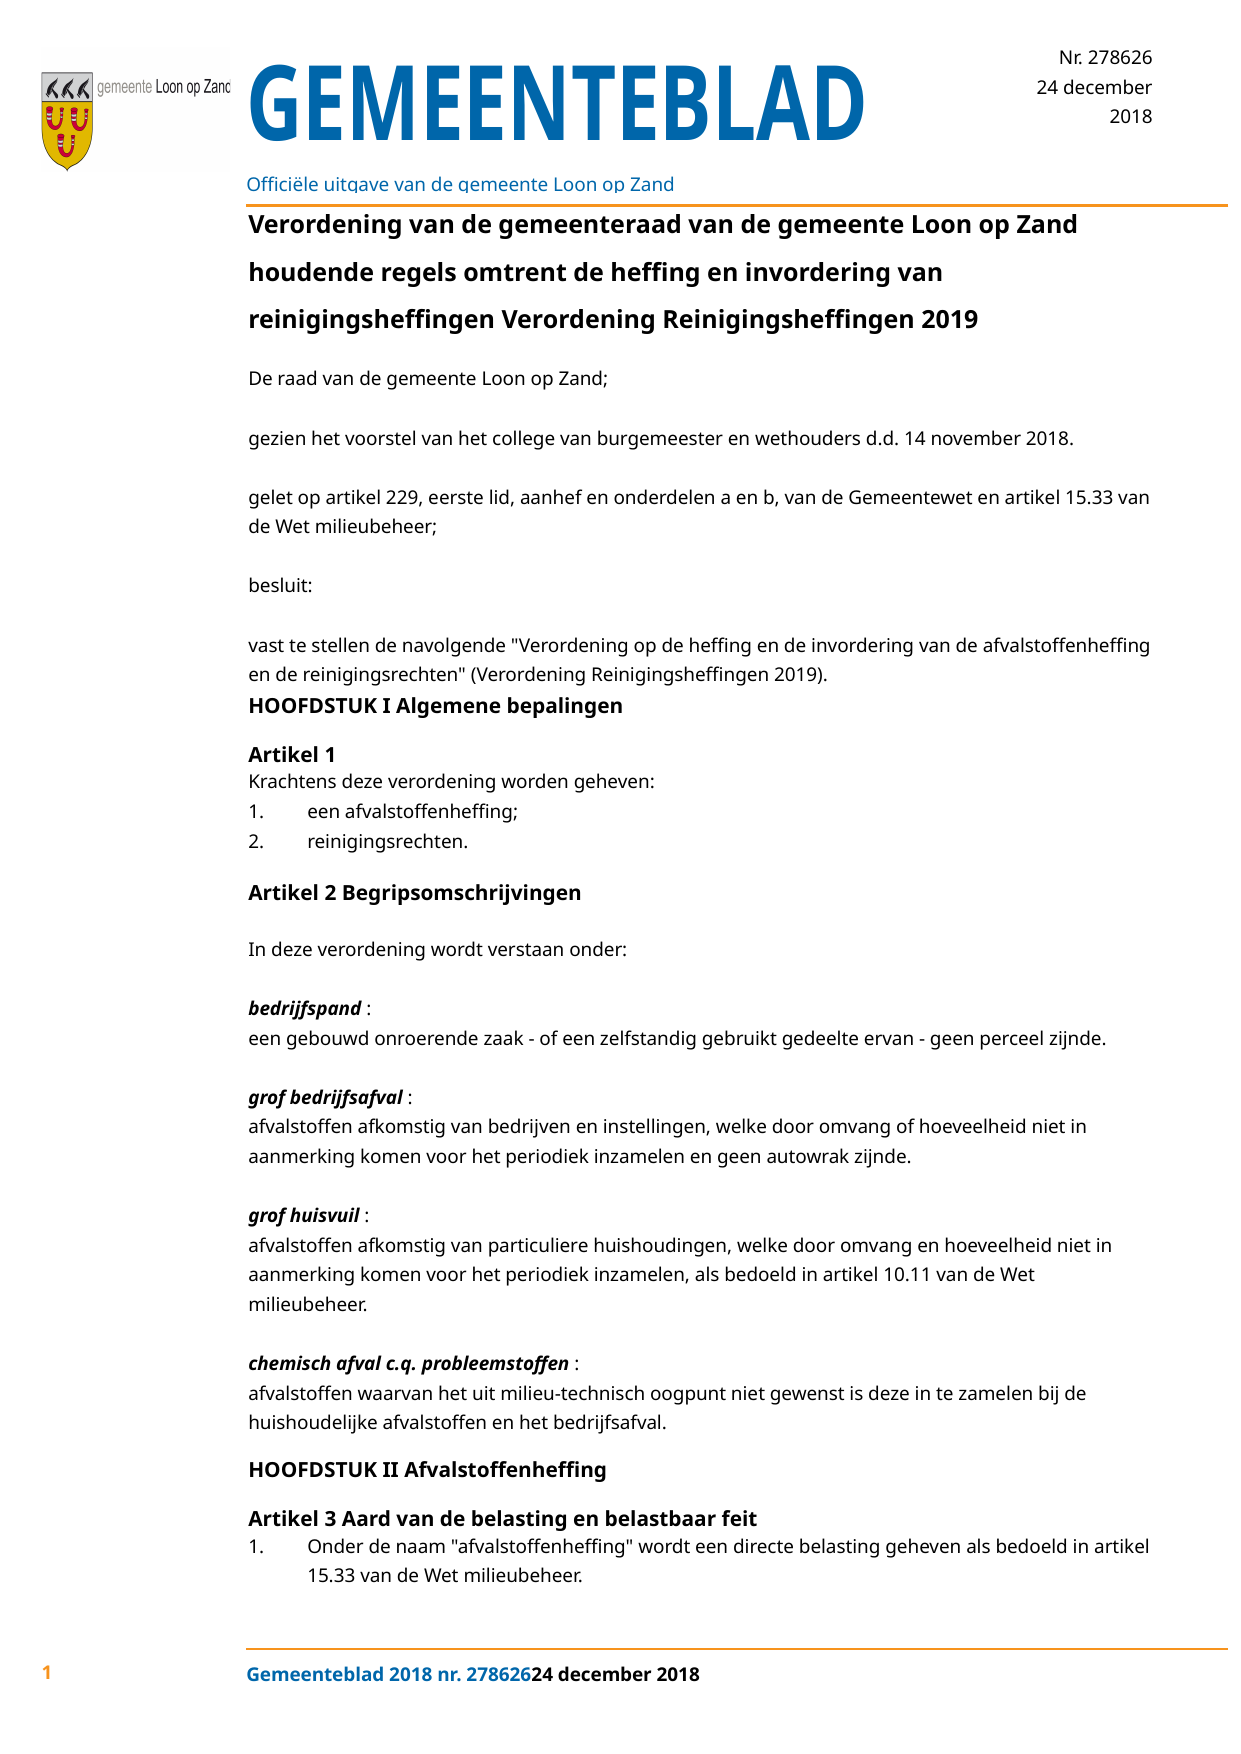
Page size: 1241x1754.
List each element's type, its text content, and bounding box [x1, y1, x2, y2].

text Krachtens deze verordening worden geheven: [248, 769, 1152, 794]
text Artikel 3 Aard van de belasting en belastbaar feit [248, 1504, 1152, 1533]
text gelet op artikel 229, eerste lid, aanhef en onderdelen a en b, van de Gemeentewet en artikel 15.33 van de Wet milieubeheer; [248, 484, 1152, 539]
list een afvalstoffenheffing; [248, 798, 1152, 824]
text gezien het voorstel van het college van burgemeester en wethouders d.d. 14 november 2018. [248, 425, 1152, 450]
text bedrijfspand : [248, 995, 1152, 1021]
text vast te stellen de navolgende "Verordening op de heffing en de invordering van de afvalstoffenheffing en de reinigingsrechten" (Verordening Reinigingsheffingen 2019). [248, 632, 1152, 687]
text chemisch afval c.q. probleemstoffen : [248, 1350, 1152, 1376]
text grof bedrijfsafval : [248, 1084, 1152, 1110]
text besluit: [248, 573, 1152, 598]
list Onder de naam "afvalstoffenheffing" wordt een directe belasting geheven als bedoeld in artikel 15.33 van de Wet milieubeheer. [248, 1533, 1152, 1588]
picture [41, 47, 231, 172]
text In deze verordening wordt verstaan onder: [248, 936, 1152, 962]
text afvalstoffen afkomstig van particuliere huishoudingen, welke door omvang en hoeveelheid niet in aanmerking komen voor het periodiek inzamelen, als bedoeld in artikel 10.11 van de Wet milieubeheer. [248, 1232, 1152, 1317]
text De raad van de gemeente Loon op Zand; [248, 366, 1152, 391]
text HOOFDSTUK II Afvalstoffenheffing [248, 1455, 1152, 1484]
text Verordening van de gemeenteraad van de gemeente Loon op Zand houdende regels omtrent de heffing en invordering van reinigingsheffingen Verordening Reinigingsheffingen 2019 [248, 207, 1152, 336]
text een gebouwd onroerende zaak - of een zelfstandig gebruikt gedeelte ervan - geen perceel zijnde. [248, 1025, 1152, 1051]
text Artikel 2 Begripsomschrijvingen [248, 878, 1152, 907]
text afvalstoffen waarvan het uit milieu-technisch oogpunt niet gewenst is deze in te zamelen bij de huishoudelijke afvalstoffen en het bedrijfsafval. [248, 1380, 1152, 1435]
text Artikel 1 [248, 740, 1152, 769]
text grof huisvuil : [248, 1202, 1152, 1228]
text HOOFDSTUK I Algemene bepalingen [248, 691, 1152, 719]
list reinigingsrechten. [248, 828, 1152, 853]
text afvalstoffen afkomstig van bedrijven en instellingen, welke door omvang of hoeveelheid niet in aanmerking komen voor het periodiek inzamelen en geen autowrak zijnde. [248, 1114, 1152, 1169]
